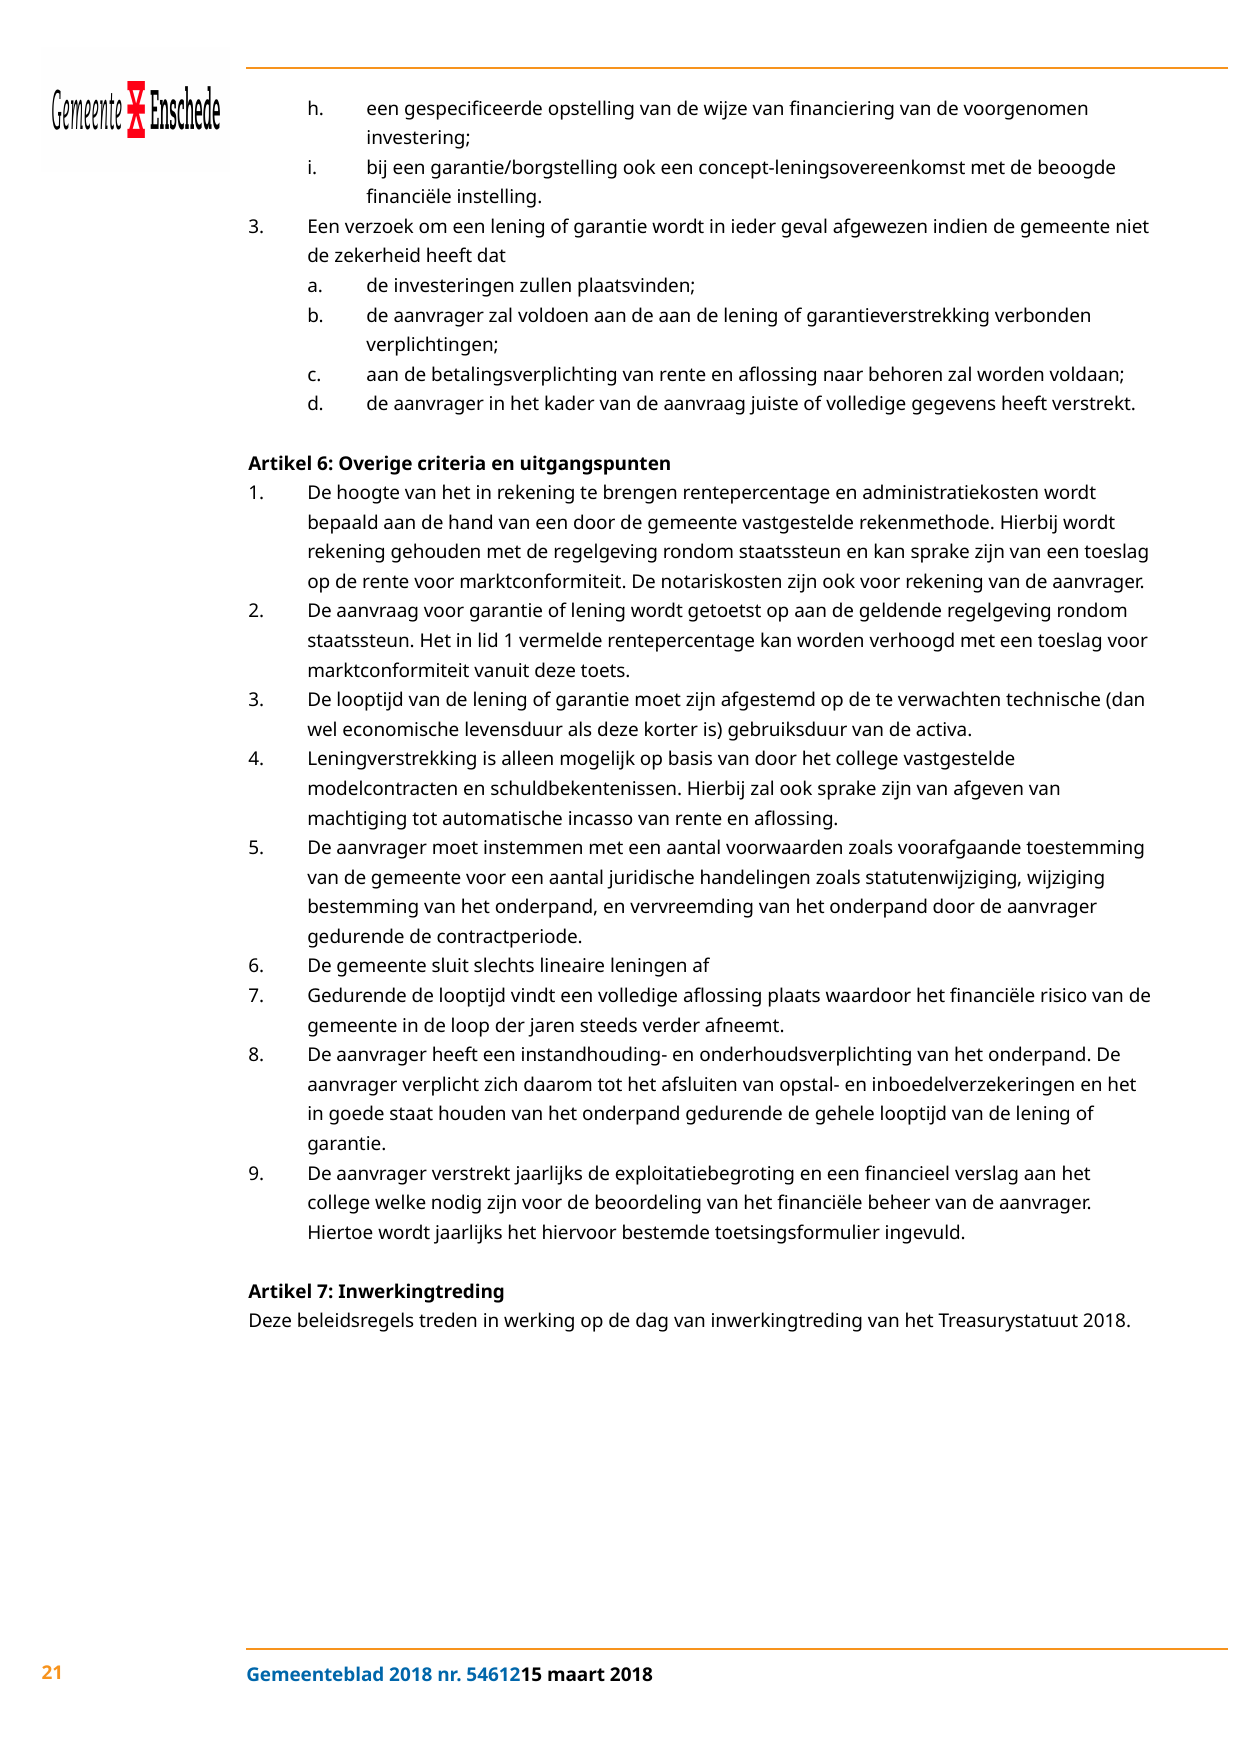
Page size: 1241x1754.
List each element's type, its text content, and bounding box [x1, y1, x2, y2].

list De aanvraag voor garantie of lening wordt getoetst op aan de geldende regelgeving rondom staatssteun. Het in lid 1 vermelde rentepercentage kan worden verhoogd met een toeslag voor marktconformiteit vanuit deze toets. [248, 598, 1152, 683]
text Artikel 6: Overige criteria en uitgangspunten [248, 450, 1152, 476]
list De hoogte van het in rekening te brengen rentepercentage en administratiekosten wordt bepaald aan de hand van een door de gemeente vastgestelde rekenmethode. Hierbij wordt rekening gehouden met de regelgeving rondom staatssteun en kan sprake zijn van een toeslag op de rente voor marktconformiteit. De notariskosten zijn ook voor rekening van de aanvrager. [248, 479, 1152, 594]
list de investeringen zullen plaatsvinden; [307, 272, 1152, 298]
list bij een garantie/borgstelling ook een concept-leningsovereenkomst met de beoogde financiële instelling. [307, 154, 1152, 209]
list De aanvrager verstrekt jaarlijks de exploitatiebegroting en een financieel verslag aan het college welke nodig zijn voor de beoordeling van het financiële beheer van de aanvrager. Hiertoe wordt jaarlijks het hiervoor bestemde toetsingsformulier ingevuld. [248, 1160, 1152, 1245]
list De aanvrager heeft een instandhouding- en onderhoudsverplichting van het onderpand. De aanvrager verplicht zich daarom tot het afsluiten van opstal- en inboedelverzekeringen en het in goede staat houden van het onderpand gedurende de gehele looptijd van de lening of garantie. [248, 1041, 1152, 1156]
list Een verzoek om een lening of garantie wordt in ieder geval afgewezen indien de gemeente niet de zekerheid heeft dat [248, 213, 1152, 268]
list Gedurende de looptijd vindt een volledige aflossing plaats waardoor het financiële risico van de gemeente in de loop der jaren steeds verder afneemt. [248, 982, 1152, 1038]
list De aanvrager moet instemmen met een aantal voorwaarden zoals voorafgaande toestemming van de gemeente voor een aantal juridische handelingen zoals statutenwijziging, wijziging bestemming van het onderpand, en vervreemding van het onderpand door de aanvrager gedurende de contractperiode. [248, 834, 1152, 949]
list aan de betalingsverplichting van rente en aflossing naar behoren zal worden voldaan; [307, 361, 1152, 387]
list De gemeente sluit slechts lineaire leningen af [248, 953, 1152, 978]
text Deze beleidsregels treden in werking op de dag van inwerkingtreding van het Treasurystatuut 2018. [248, 1308, 1152, 1333]
list een gespecificeerde opstelling van de wijze van financiering van de voorgenomen investering; [307, 95, 1152, 150]
text Artikel 7: Inwerkingtreding [248, 1278, 1152, 1304]
list De looptijd van de lening of garantie moet zijn afgestemd op de te verwachten technische (dan wel economische levensduur als deze korter is) gebruiksduur van de activa. [248, 686, 1152, 742]
list de aanvrager zal voldoen aan de aan de lening of garantieverstrekking verbonden verplichtingen; [307, 302, 1152, 357]
picture [41, 47, 231, 172]
list Leningverstrekking is alleen mogelijk op basis van door het college vastgestelde modelcontracten en schuldbekentenissen. Hierbij zal ook sprake zijn van afgeven van machtiging tot automatische incasso van rente en aflossing. [248, 746, 1152, 831]
list de aanvrager in het kader van de aanvraag juiste of volledige gegevens heeft verstrekt. [307, 391, 1152, 416]
